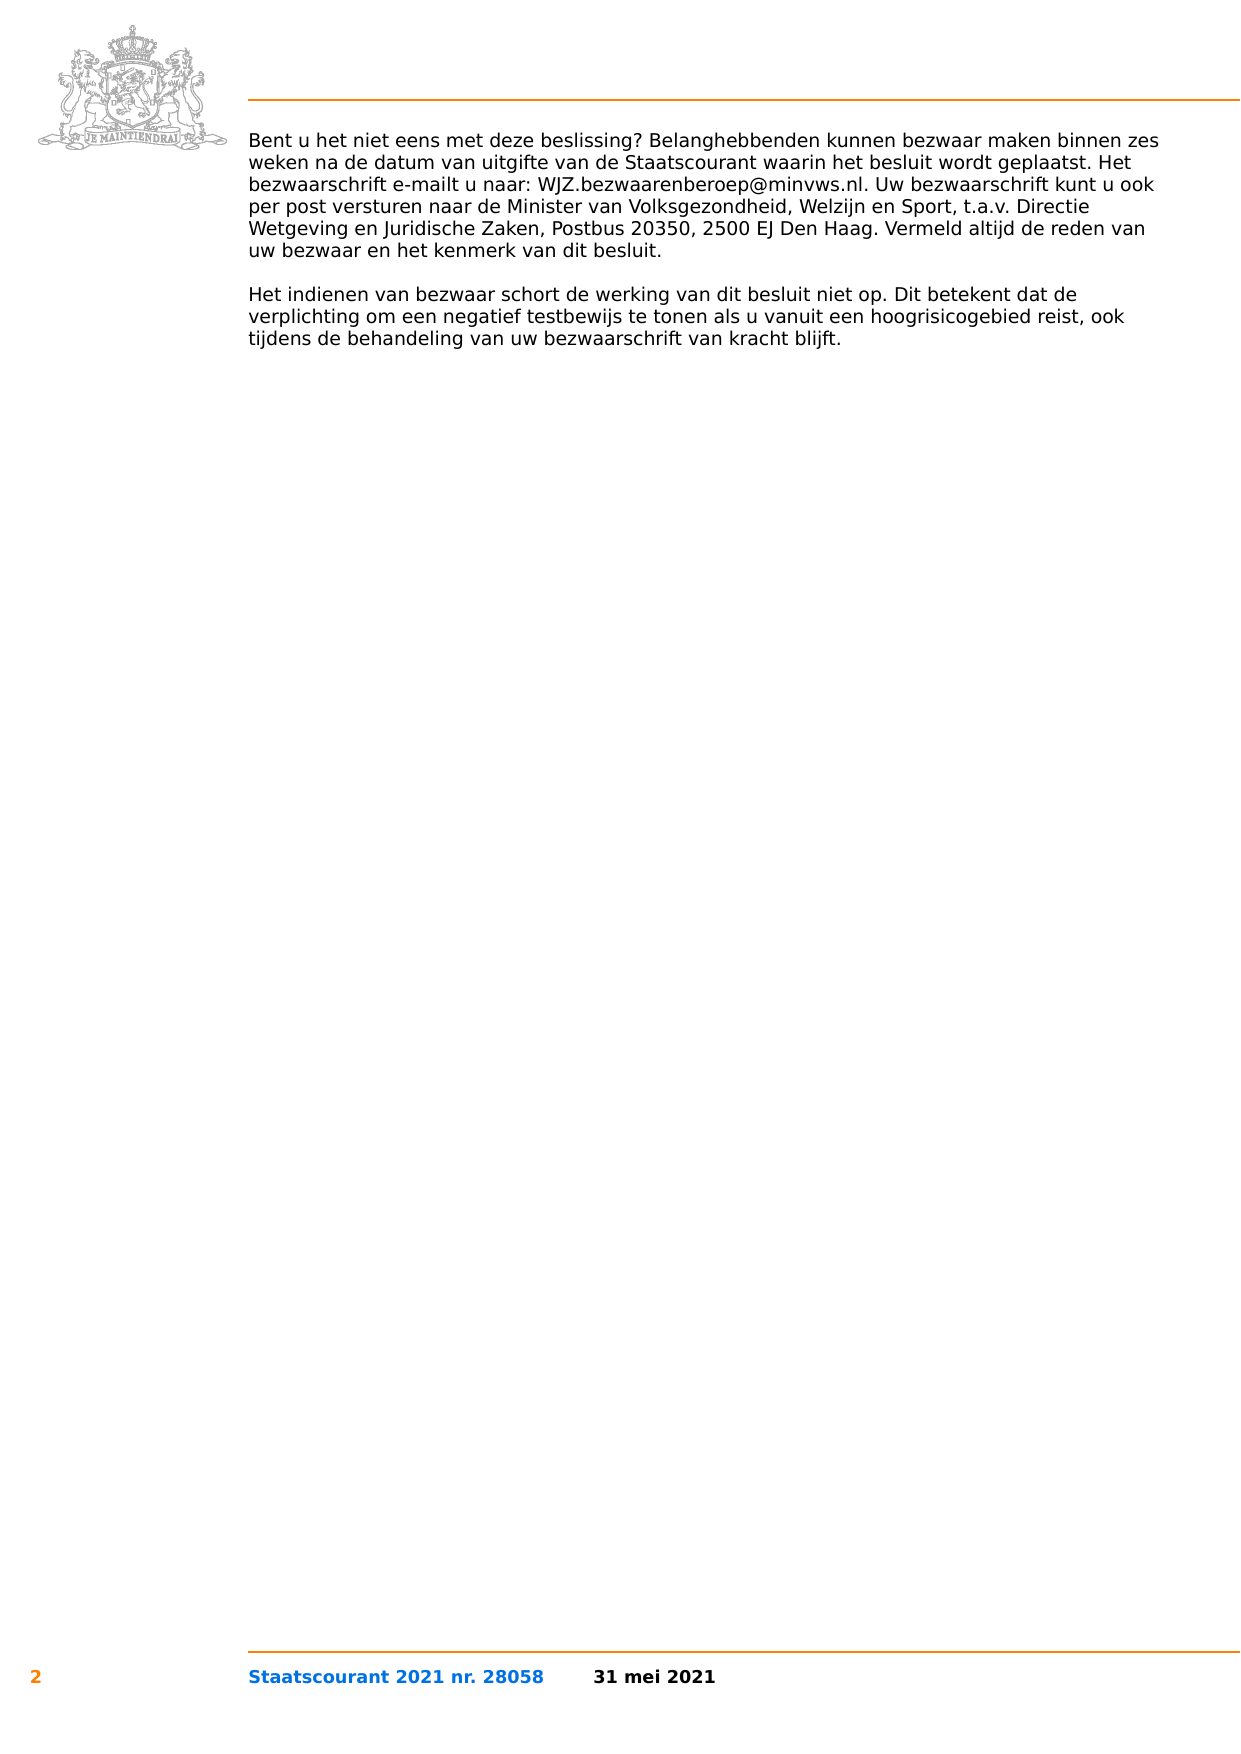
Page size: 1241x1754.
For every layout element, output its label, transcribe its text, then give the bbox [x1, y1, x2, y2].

text Het indienen van bezwaar schort de werking van dit besluit niet op. Dit betekent dat de verplichting om een negatief testbewijs te tonen als u vanuit een hoogrisicogebied reist, ook tijdens de behandeling van uw bezwaarschrift van kracht blijft. [248, 284, 1163, 349]
text Bent u het niet eens met deze beslissing? Belanghebbenden kunnen bezwaar maken binnen zes weken na de datum van uitgifte van de Staatscourant waarin het besluit wordt geplaatst. Het bezwaarschrift e-mailt u naar: WJZ.bezwaarenberoep@minvws.nl. Uw bezwaarschrift kunt u ook per post versturen naar de Minister van Volksgezondheid, Welzijn en Sport, t.a.v. Directie Wetgeving en Juridische Zaken, Postbus 20350, 2500 EJ Den Haag. Vermeld altijd de reden van uw bezwaar en het kenmerk van dit besluit. [248, 130, 1163, 262]
picture [38, 25, 227, 150]
